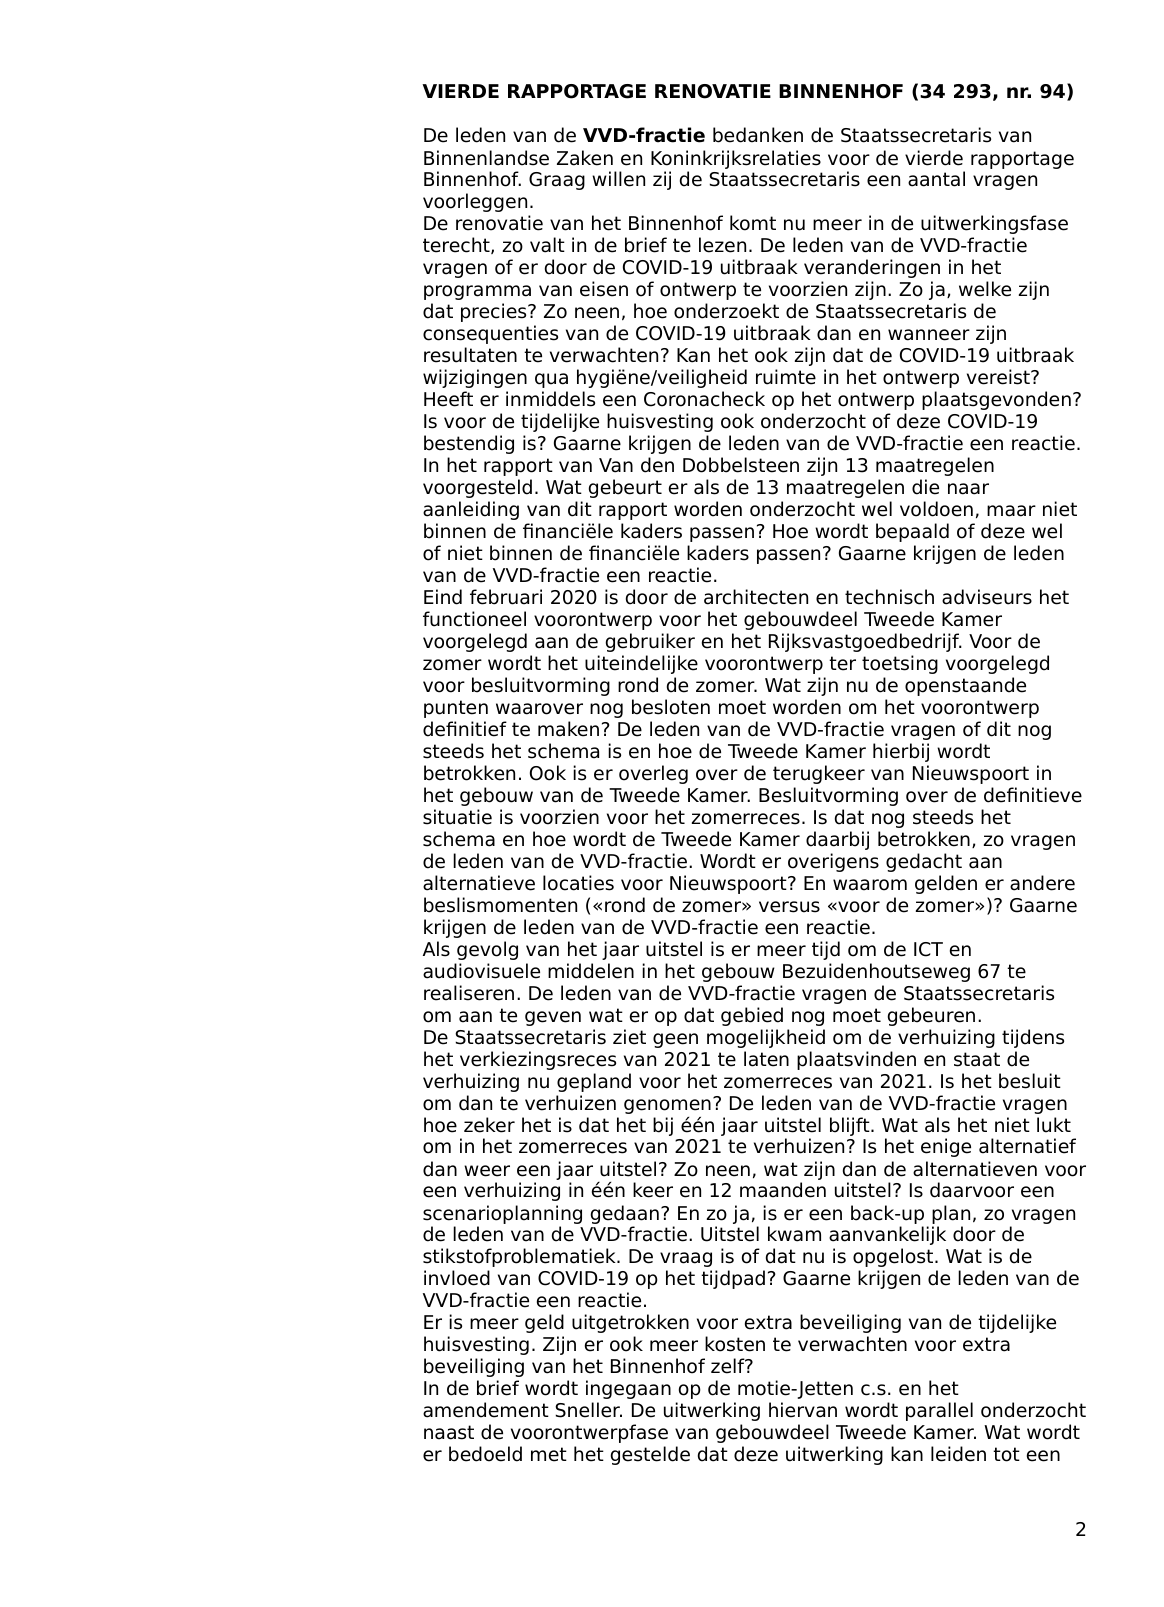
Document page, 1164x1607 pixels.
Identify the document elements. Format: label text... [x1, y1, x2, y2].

text Als gevolg van het jaar uitstel is er meer tijd om de ICT en audiovisuele middelen in het gebouw Bezuidenhoutseweg 67 te realiseren. De leden van de VVD-fractie vragen de Staatssecretaris om aan te geven wat er op dat gebied nog moet gebeuren. [422, 939, 1087, 1027]
subtitle VIERDE RAPPORTAGE RENOVATIE BINNENHOF (34 293, nr. 94) [422, 81, 1087, 103]
text De renovatie van het Binnenhof komt nu meer in de uitwerkingsfase terecht, zo valt in de brief te lezen. De leden van de VVD-fractie vragen of er door de COVID-19 uitbraak veranderingen in het programma van eisen of ontwerp te voorzien zijn. Zo ja, welke zijn dat precies? Zo neen, hoe onderzoekt de Staatssecretaris de consequenties van de COVID-19 uitbraak dan en wanneer zijn resultaten te verwachten? Kan het ook zijn dat de COVID-19 uitbraak wijzigingen qua hygiëne/veiligheid ruimte in het ontwerp vereist? Heeft er inmiddels een Coronacheck op het ontwerp plaatsgevonden? Is voor de tijdelijke huisvesting ook onderzocht of deze COVID-19 bestendig is? Gaarne krijgen de leden van de VVD-fractie een reactie. [422, 213, 1087, 455]
text Eind februari 2020 is door de architecten en technisch adviseurs het functioneel voorontwerp voor het gebouwdeel Tweede Kamer voorgelegd aan de gebruiker en het Rijksvastgoedbedrijf. Voor de zomer wordt het uiteindelijke voorontwerp ter toetsing voorgelegd voor besluitvorming rond de zomer. Wat zijn nu de openstaande punten waarover nog besloten moet worden om het voorontwerp definitief te maken? De leden van de VVD-fractie vragen of dit nog steeds het schema is en hoe de Tweede Kamer hierbij wordt betrokken. Ook is er overleg over de terugkeer van Nieuwspoort in het gebouw van de Tweede Kamer. Besluitvorming over de definitieve situatie is voorzien voor het zomerreces. Is dat nog steeds het schema en hoe wordt de Tweede Kamer daarbij betrokken, zo vragen de leden van de VVD-fractie. Wordt er overigens gedacht aan alternatieve locaties voor Nieuwspoort? En waarom gelden er andere beslismomenten («rond de zomer» versus «voor de zomer»)? Gaarne krijgen de leden van de VVD-fractie een reactie. [422, 587, 1087, 939]
text Er is meer geld uitgetrokken voor extra beveiliging van de tijdelijke huisvesting. Zijn er ook meer kosten te verwachten voor extra beveiliging van het Binnenhof zelf? [422, 1312, 1087, 1378]
text De Staatssecretaris ziet geen mogelijkheid om de verhuizing tijdens het verkiezingsreces van 2021 te laten plaatsvinden en staat de verhuizing nu gepland voor het zomerreces van 2021. Is het besluit om dan te verhuizen genomen? De leden van de VVD-fractie vragen hoe zeker het is dat het bij één jaar uitstel blijft. Wat als het niet lukt om in het zomerreces van 2021 te verhuizen? Is het enige alternatief dan weer een jaar uitstel? Zo neen, wat zijn dan de alternatieven voor een verhuizing in één keer en 12 maanden uitstel? Is daarvoor een scenarioplanning gedaan? En zo ja, is er een back-up plan, zo vragen de leden van de VVD-fractie. Uitstel kwam aanvankelijk door de stikstofproblematiek. De vraag is of dat nu is opgelost. Wat is de invloed van COVID-19 op het tijdpad? Gaarne krijgen de leden van de VVD-fractie een reactie. [422, 1027, 1087, 1312]
text In de brief wordt ingegaan op de motie-Jetten c.s. en het amendement Sneller. De uitwerking hiervan wordt parallel onderzocht naast de voorontwerpfase van gebouwdeel Tweede Kamer. Wat wordt er bedoeld met het gestelde dat deze uitwerking kan leiden tot een [422, 1378, 1087, 1466]
text De leden van de VVD-fractie bedanken de Staatssecretaris van Binnenlandse Zaken en Koninkrijksrelaties voor de vierde rapportage Binnenhof. Graag willen zij de Staatssecretaris een aantal vragen voorleggen. [422, 125, 1087, 213]
text In het rapport van Van den Dobbelsteen zijn 13 maatregelen voorgesteld. Wat gebeurt er als de 13 maatregelen die naar aanleiding van dit rapport worden onderzocht wel voldoen, maar niet binnen de financiële kaders passen? Hoe wordt bepaald of deze wel of niet binnen de financiële kaders passen? Gaarne krijgen de leden van de VVD-fractie een reactie. [422, 455, 1087, 587]
